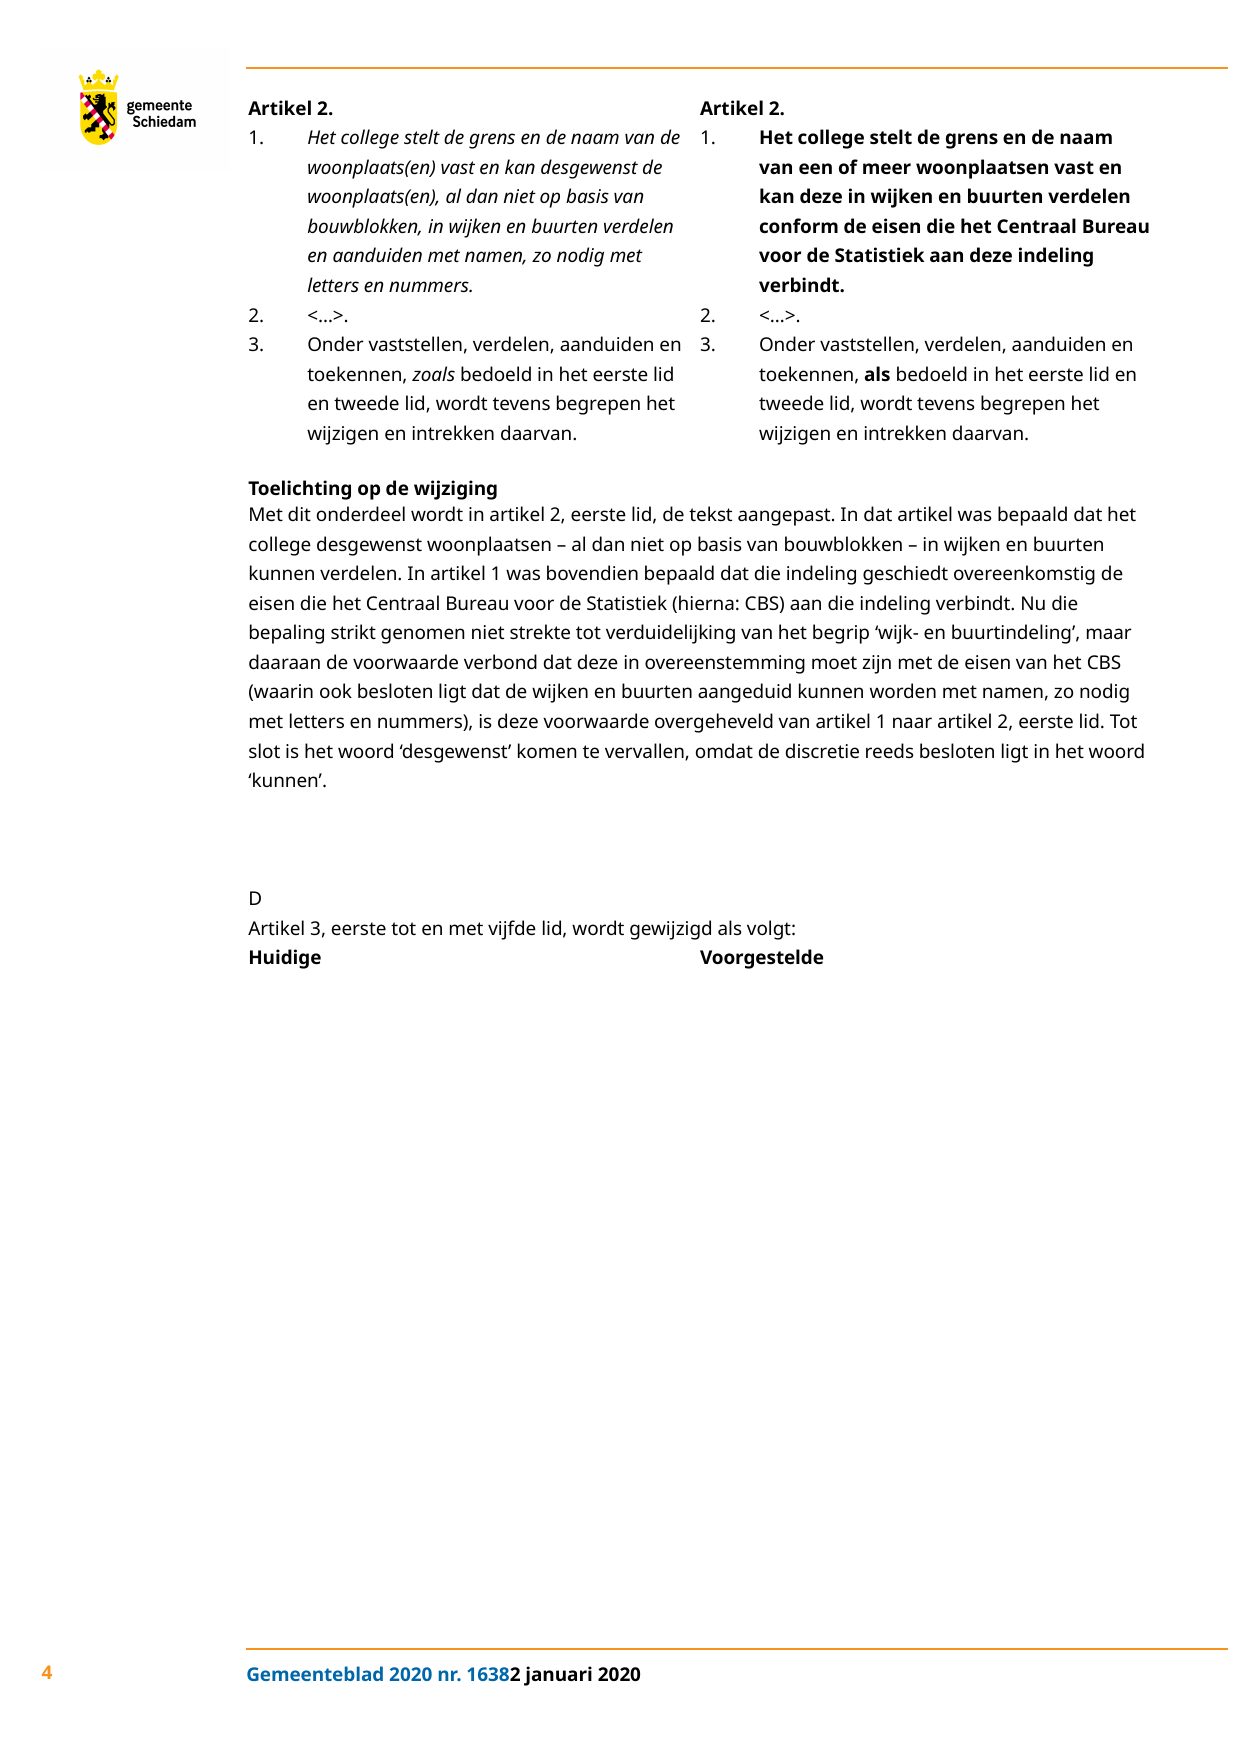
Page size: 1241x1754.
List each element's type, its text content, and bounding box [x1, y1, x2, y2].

picture [41, 47, 231, 172]
table_cell Toelichting op de wijziging [248, 476, 1152, 501]
text Artikel 3, eerste tot en met vijfde lid, wordt gewijzigd als volgt: [248, 915, 1152, 941]
table_cell Met dit onderdeel wordt in artikel 2, eerste lid, de tekst aangepast. In dat artikel was bepaald dat het college desgewenst woonplaatsen – al dan niet op basis van bouwblokken – in wijken en buurten kunnen verdelen. In artikel 1 was bovendien bepaald dat die indeling geschiedt overeenkomstig de eisen die het Centraal Bureau voor de Statistiek (hierna: CBS) aan die indeling verbindt. Nu die bepaling strikt genomen niet strekte tot verduidelijking van het begrip ‘wijk- en buurtindeling’, maar daaraan de voorwaarde verbond dat deze in overeenstemming moet zijn met de eisen van het CBS (waarin ook besloten ligt dat de wijken en buurten aangeduid kunnen worden met namen, zo nodig met letters en nummers), is deze voorwaarde overgeheveld van artikel 1 naar artikel 2, eerste lid. Tot slot is het woord ‘desgewenst’ komen te vervallen, omdat de discretie reeds besloten ligt in het woord ‘kunnen’. [248, 501, 1152, 793]
table_header Huidige [248, 945, 700, 970]
text D [248, 885, 1152, 911]
table_cell Artikel 2. Het college stelt de grens en de naam van een of meer woonplaatsen vast en kan deze in wijken en buurten verdelen conform de eisen die het Centraal Bureau voor de Statistiek aan deze indeling verbindt. <…>. Onder vaststellen, verdelen, aanduiden en toekennen, als bedoeld in het eerste lid en tweede lid, wordt tevens begrepen het wijzigen en intrekken daarvan. [700, 95, 1152, 476]
table_header Voorgestelde [700, 945, 1152, 970]
table_cell Artikel 2. Het college stelt de grens en de naam van de woonplaats(en) vast en kan desgewenst de woonplaats(en), al dan niet op basis van bouwblokken, in wijken en buurten verdelen en aanduiden met namen, zo nodig met letters en nummers. <…>. Onder vaststellen, verdelen, aanduiden en toekennen, zoals bedoeld in het eerste lid en tweede lid, wordt tevens begrepen het wijzigen en intrekken daarvan. [248, 95, 700, 476]
